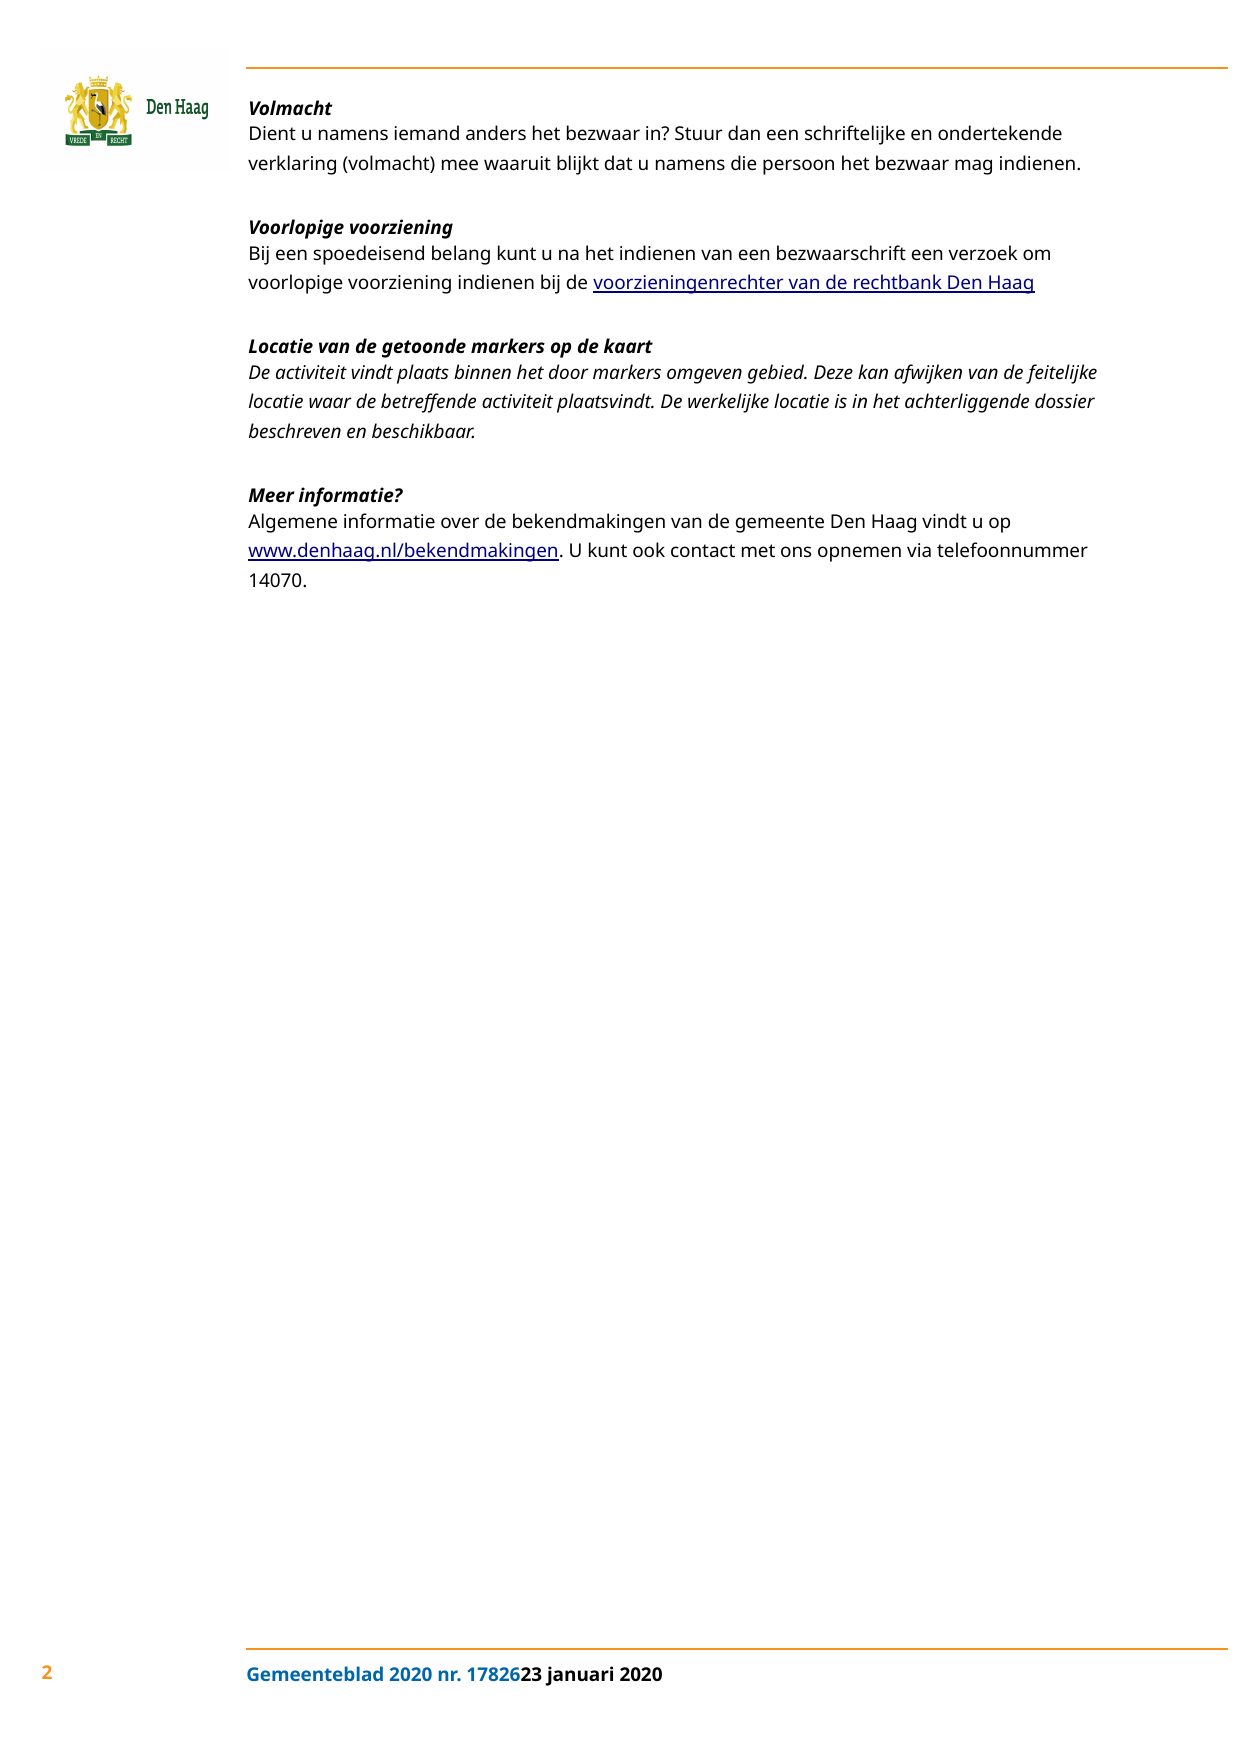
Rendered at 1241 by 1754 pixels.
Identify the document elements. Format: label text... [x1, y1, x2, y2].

text Locatie van de getoonde markers op de kaart [248, 333, 1152, 359]
picture [41, 47, 231, 172]
text De activiteit vindt plaats binnen het door markers omgeven gebied. Deze kan afwijken van de feitelijke locatie waar de betreffende activiteit plaatsvindt. De werkelijke locatie is in het achterliggende dossier beschreven en beschikbaar. [248, 359, 1152, 444]
text Dient u namens iemand anders het bezwaar in? Stuur dan een schriftelijke en ondertekende verklaring (volmacht) mee waaruit blijkt dat u namens die persoon het bezwaar mag indienen. [248, 121, 1152, 176]
text Voorlopige voorziening [248, 214, 1152, 240]
text Meer informatie? [248, 482, 1152, 508]
text Bij een spoedeisend belang kunt u na het indienen van een bezwaarschrift een verzoek om voorlopige voorziening indienen bij de voorzieningenrechter van de rechtbank Den Haag [248, 240, 1152, 295]
text Algemene informatie over de bekendmakingen van de gemeente Den Haag vindt u op www.denhaag.nl/bekendmakingen. U kunt ook contact met ons opnemen via telefoonnummer 14070. [248, 508, 1152, 593]
text Volmacht [248, 95, 1152, 121]
